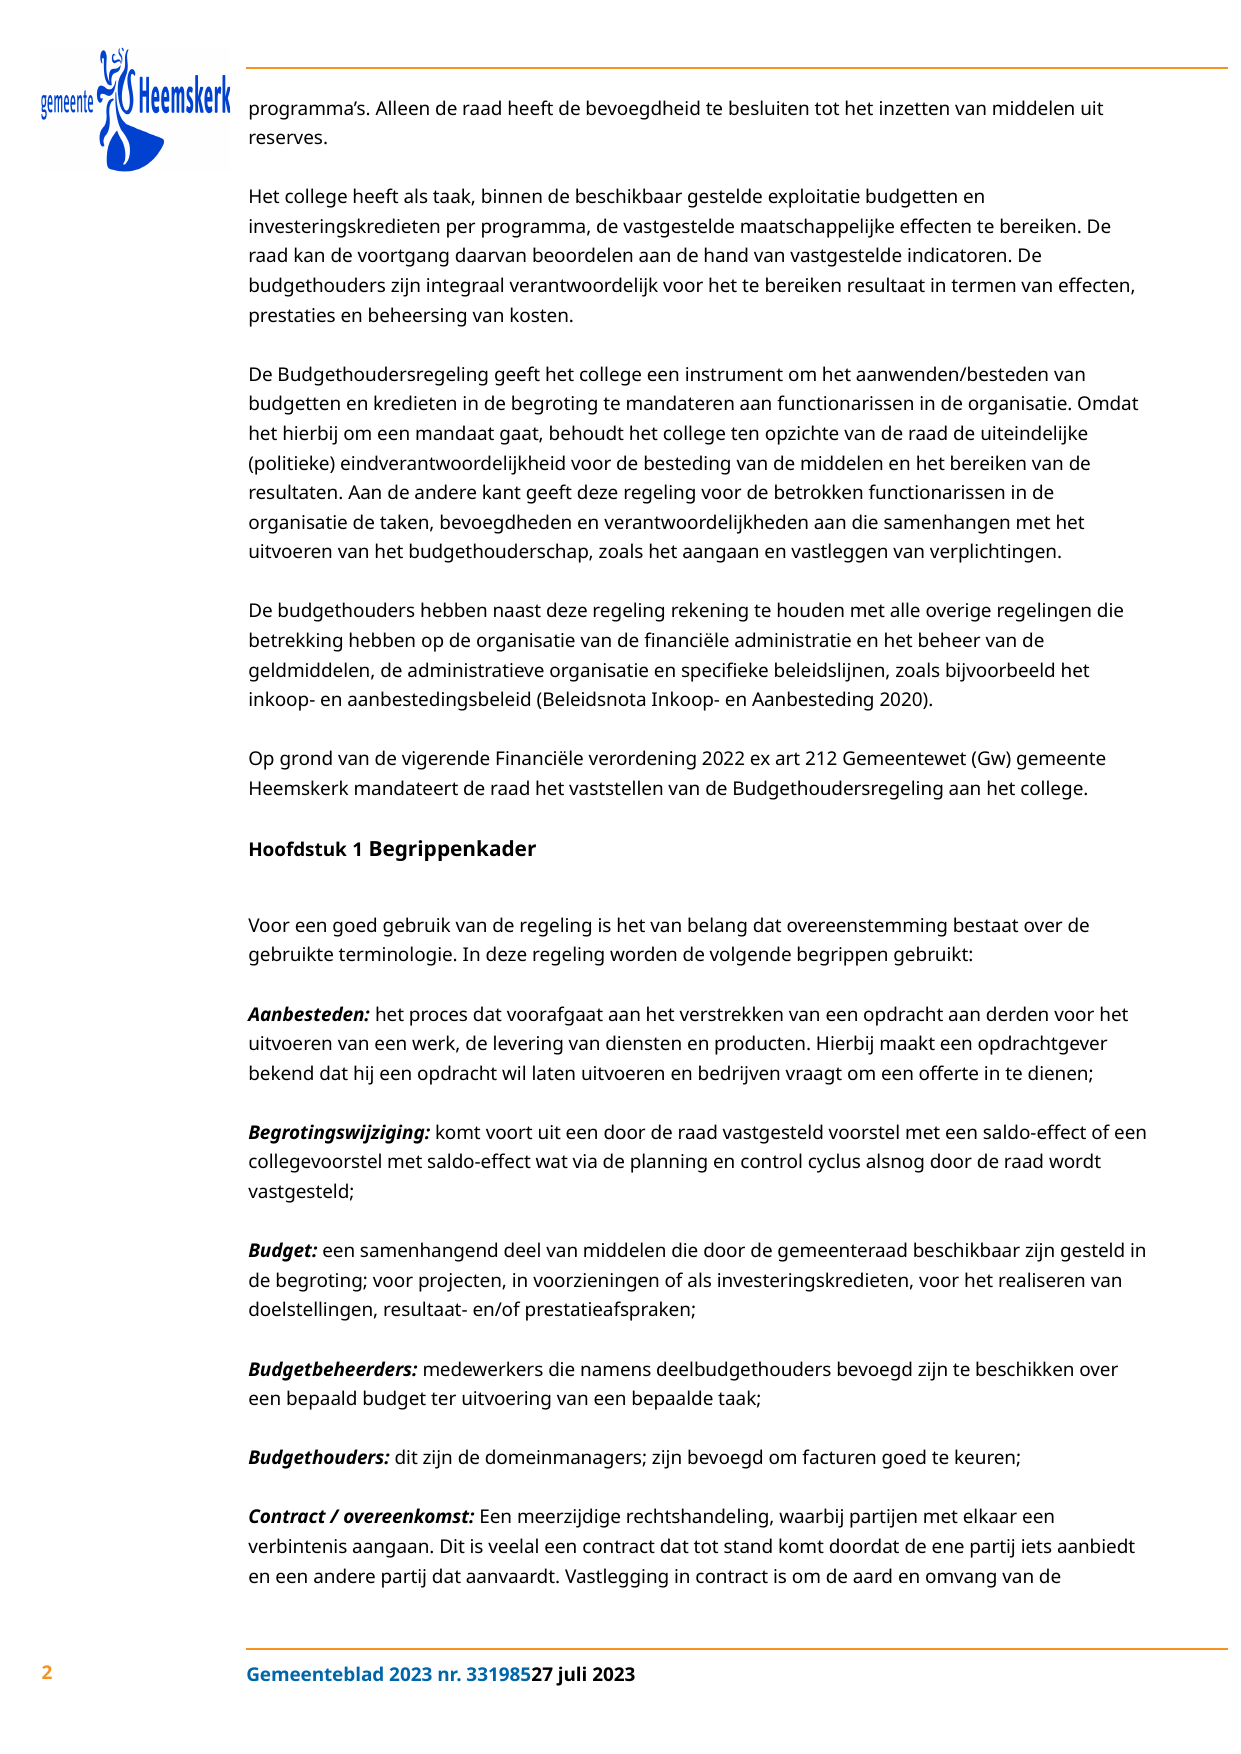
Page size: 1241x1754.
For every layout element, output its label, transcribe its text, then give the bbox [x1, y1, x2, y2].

picture [41, 47, 231, 172]
text De Budgethoudersregeling geeft het college een instrument om het aanwenden/besteden van budgetten en kredieten in de begroting te mandateren aan functionarissen in de organisatie. Omdat het hierbij om een mandaat gaat, behoudt het college ten opzichte van de raad de uiteindelijke (politieke) eindverantwoordelijkheid voor de besteding van de middelen en het bereiken van de resultaten. Aan de andere kant geeft deze regeling voor de betrokken functionarissen in de organisatie de taken, bevoegdheden en verantwoordelijkheden aan die samenhangen met het uitvoeren van het budgethouderschap, zoals het aangaan en vastleggen van verplichtingen. [248, 361, 1152, 564]
text Hoofdstuk 1 Begrippenkader [248, 834, 1152, 863]
text Contract / overeenkomst: Een meerzijdige rechtshandeling, waarbij partijen met elkaar een verbintenis aangaan. Dit is veelal een contract dat tot stand komt doordat de ene partij iets aanbiedt en een andere partij dat aanvaardt. Vastlegging in contract is om de aard en omvang van de [248, 1504, 1152, 1589]
text Budgetbeheerders: medewerkers die namens deelbudgethouders bevoegd zijn te beschikken over een bepaald budget ter uitvoering van een bepaalde taak; [248, 1356, 1152, 1411]
text programma’s. Alleen de raad heeft de bevoegdheid te besluiten tot het inzetten van middelen uit reserves. [248, 95, 1152, 150]
text Begrotingswijziging: komt voort uit een door de raad vastgesteld voorstel met een saldo-effect of een collegevoorstel met saldo-effect wat via de planning en control cyclus alsnog door de raad wordt vastgesteld; [248, 1119, 1152, 1204]
text Op grond van de vigerende Financiële verordening 2022 ex art 212 Gemeentewet (Gw) gemeente Heemskerk mandateert de raad het vaststellen van de Budgethoudersregeling aan het college. [248, 746, 1152, 801]
text Budgethouders: dit zijn de domeinmanagers; zijn bevoegd om facturen goed te keuren; [248, 1444, 1152, 1470]
text De budgethouders hebben naast deze regeling rekening te houden met alle overige regelingen die betrekking hebben op de organisatie van de financiële administratie en het beheer van de geldmiddelen, de administratieve organisatie en specifieke beleidslijnen, zoals bijvoorbeeld het inkoop- en aanbestedingsbeleid (Beleidsnota Inkoop- en Aanbesteding 2020). [248, 598, 1152, 712]
text Het college heeft als taak, binnen de beschikbaar gestelde exploitatie budgetten en investeringskredieten per programma, de vastgestelde maatschappelijke effecten te bereiken. De raad kan de voortgang daarvan beoordelen aan de hand van vastgestelde indicatoren. De budgethouders zijn integraal verantwoordelijk voor het te bereiken resultaat in termen van effecten, prestaties en beheersing van kosten. [248, 183, 1152, 328]
text Aanbesteden: het proces dat voorafgaat aan het verstrekken van een opdracht aan derden voor het uitvoeren van een werk, de levering van diensten en producten. Hierbij maakt een opdrachtgever bekend dat hij een opdracht wil laten uitvoeren en bedrijven vraagt om een offerte in te dienen; [248, 1001, 1152, 1086]
text Voor een goed gebruik van de regeling is het van belang dat overeenstemming bestaat over de gebruikte terminologie. In deze regeling worden de volgende begrippen gebruikt: [248, 912, 1152, 967]
text Budget: een samenhangend deel van middelen die door de gemeenteraad beschikbaar zijn gesteld in de begroting; voor projecten, in voorzieningen of als investeringskredieten, voor het realiseren van doelstellingen, resultaat- en/of prestatieafspraken; [248, 1237, 1152, 1322]
